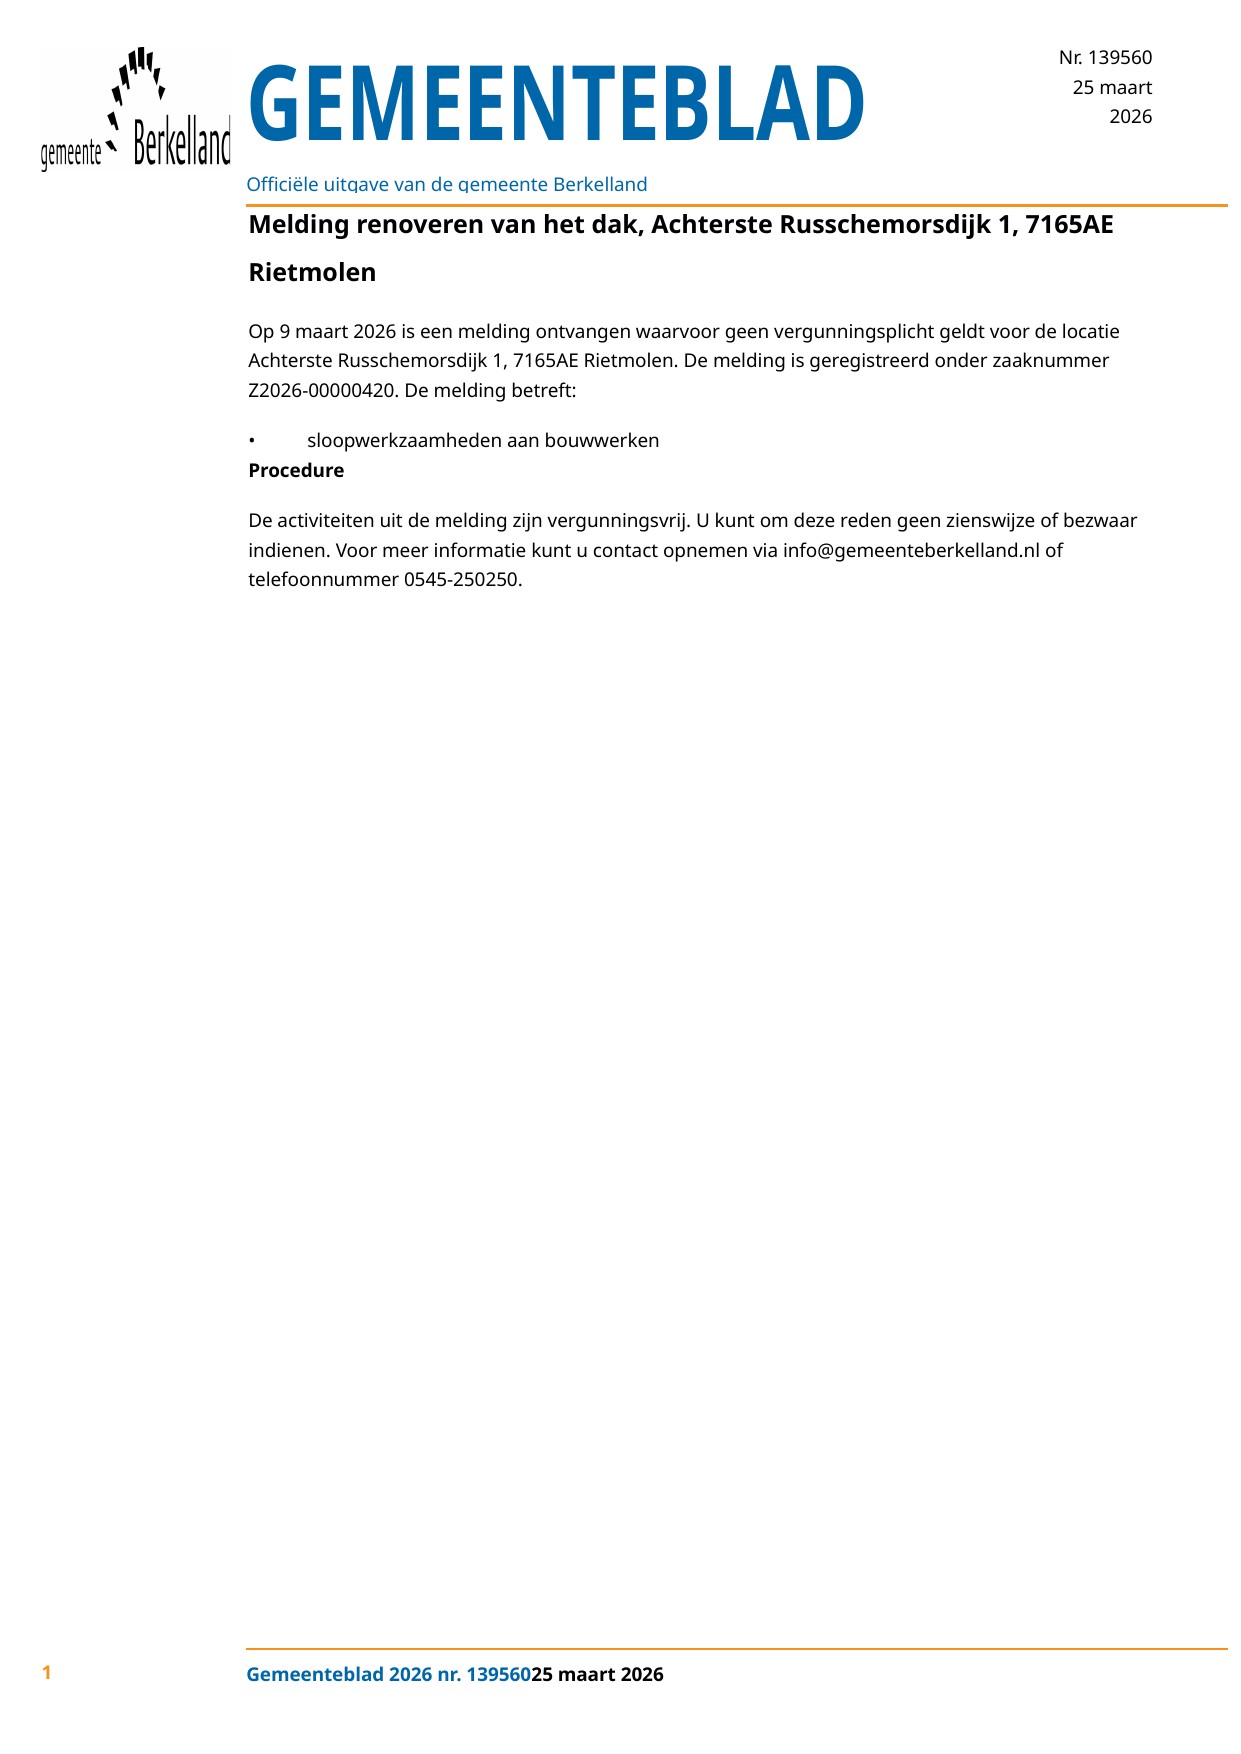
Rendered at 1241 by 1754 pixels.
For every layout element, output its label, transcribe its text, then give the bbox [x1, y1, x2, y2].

text Procedure [248, 457, 1152, 483]
picture [41, 47, 231, 172]
text De activiteiten uit de melding zijn vergunningsvrij. U kunt om deze reden geen zienswijze of bezwaar indienen. Voor meer informatie kunt u contact opnemen via info@gemeenteberkelland.nl of telefoonnummer 0545-250250. [248, 507, 1152, 592]
text Op 9 maart 2026 is een melding ontvangen waarvoor geen vergunningsplicht geldt voor de locatie Achterste Russchemorsdijk 1, 7165AE Rietmolen. De melding is geregistreerd onder zaaknummer Z2026-00000420. De melding betreft: [248, 318, 1152, 403]
text Melding renoveren van het dak, Achterste Russchemorsdijk 1, 7165AE Rietmolen [248, 207, 1152, 288]
list sloopwerkzaamheden aan bouwwerken [248, 427, 1152, 453]
